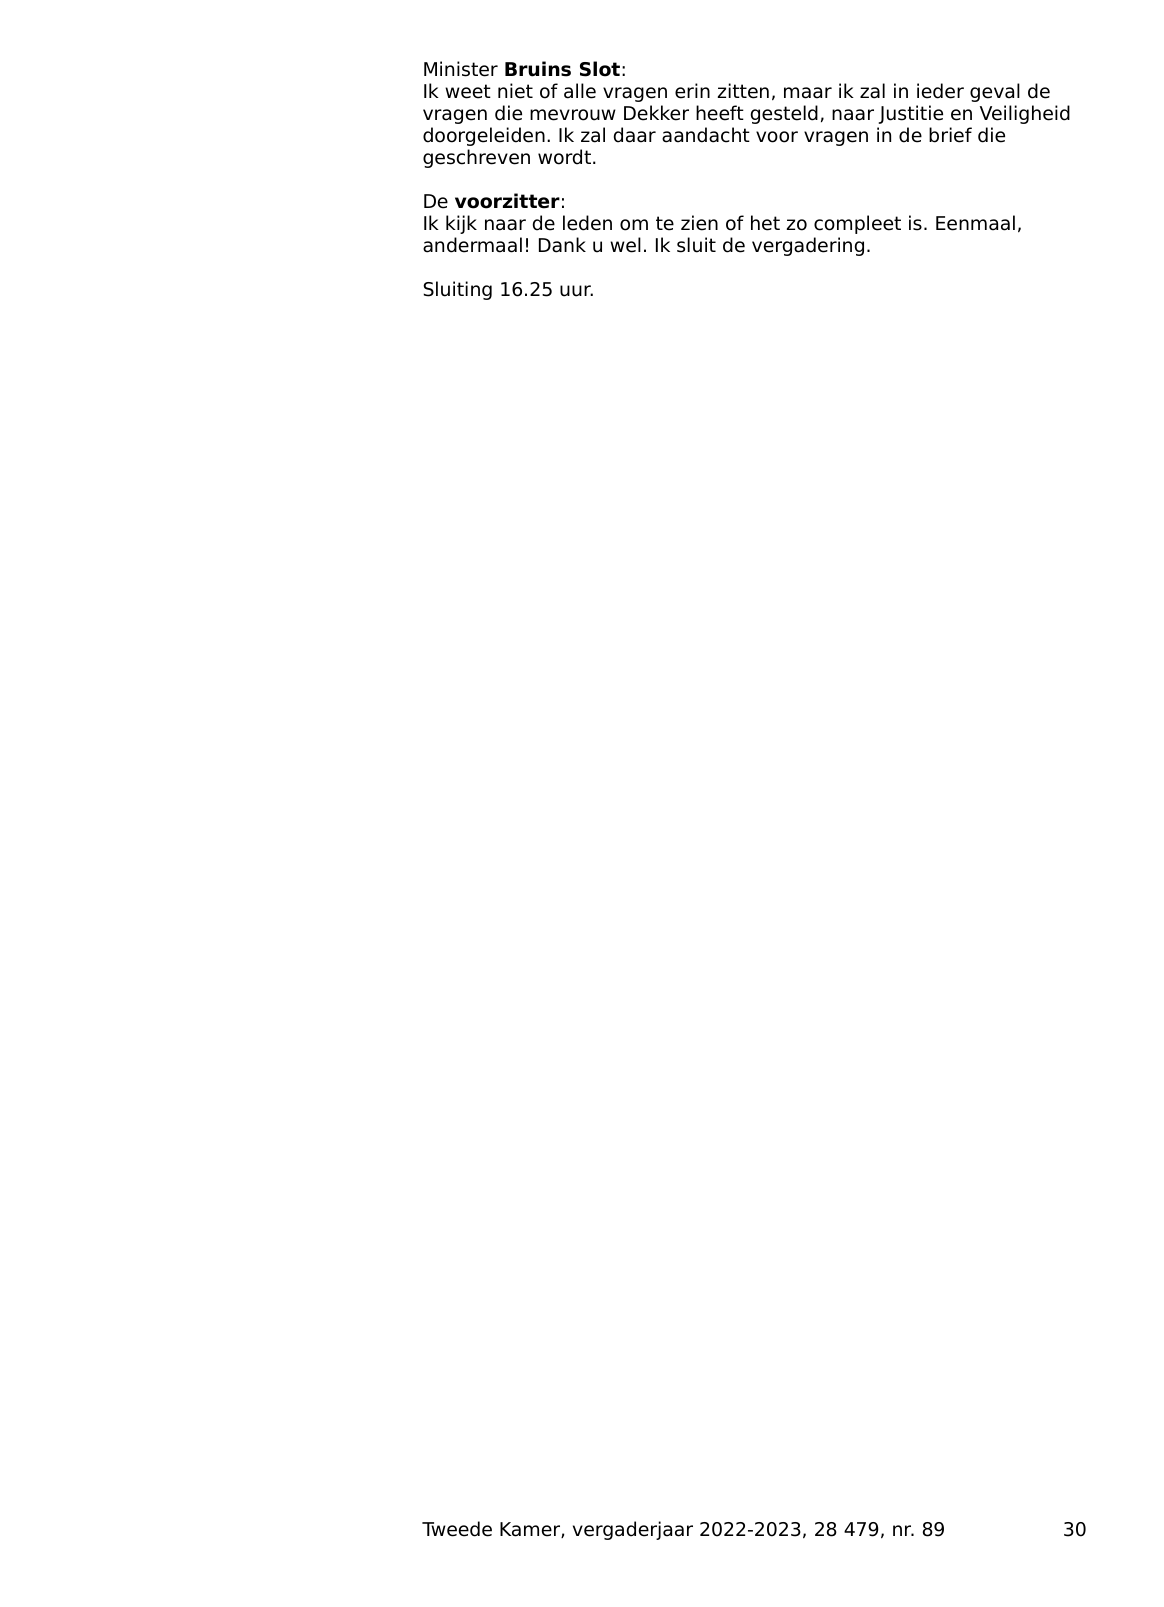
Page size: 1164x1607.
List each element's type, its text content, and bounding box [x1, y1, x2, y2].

text De voorzitter: [422, 191, 1087, 213]
text Minister Bruins Slot: [422, 59, 1087, 81]
text Ik weet niet of alle vragen erin zitten, maar ik zal in ieder geval de vragen die mevrouw Dekker heeft gesteld, naar Justitie en Veiligheid doorgeleiden. Ik zal daar aandacht voor vragen in de brief die geschreven wordt. [422, 81, 1087, 169]
text Sluiting 16.25 uur. [422, 279, 1087, 301]
text Ik kijk naar de leden om te zien of het zo compleet is. Eenmaal, andermaal! Dank u wel. Ik sluit de vergadering. [422, 213, 1087, 257]
